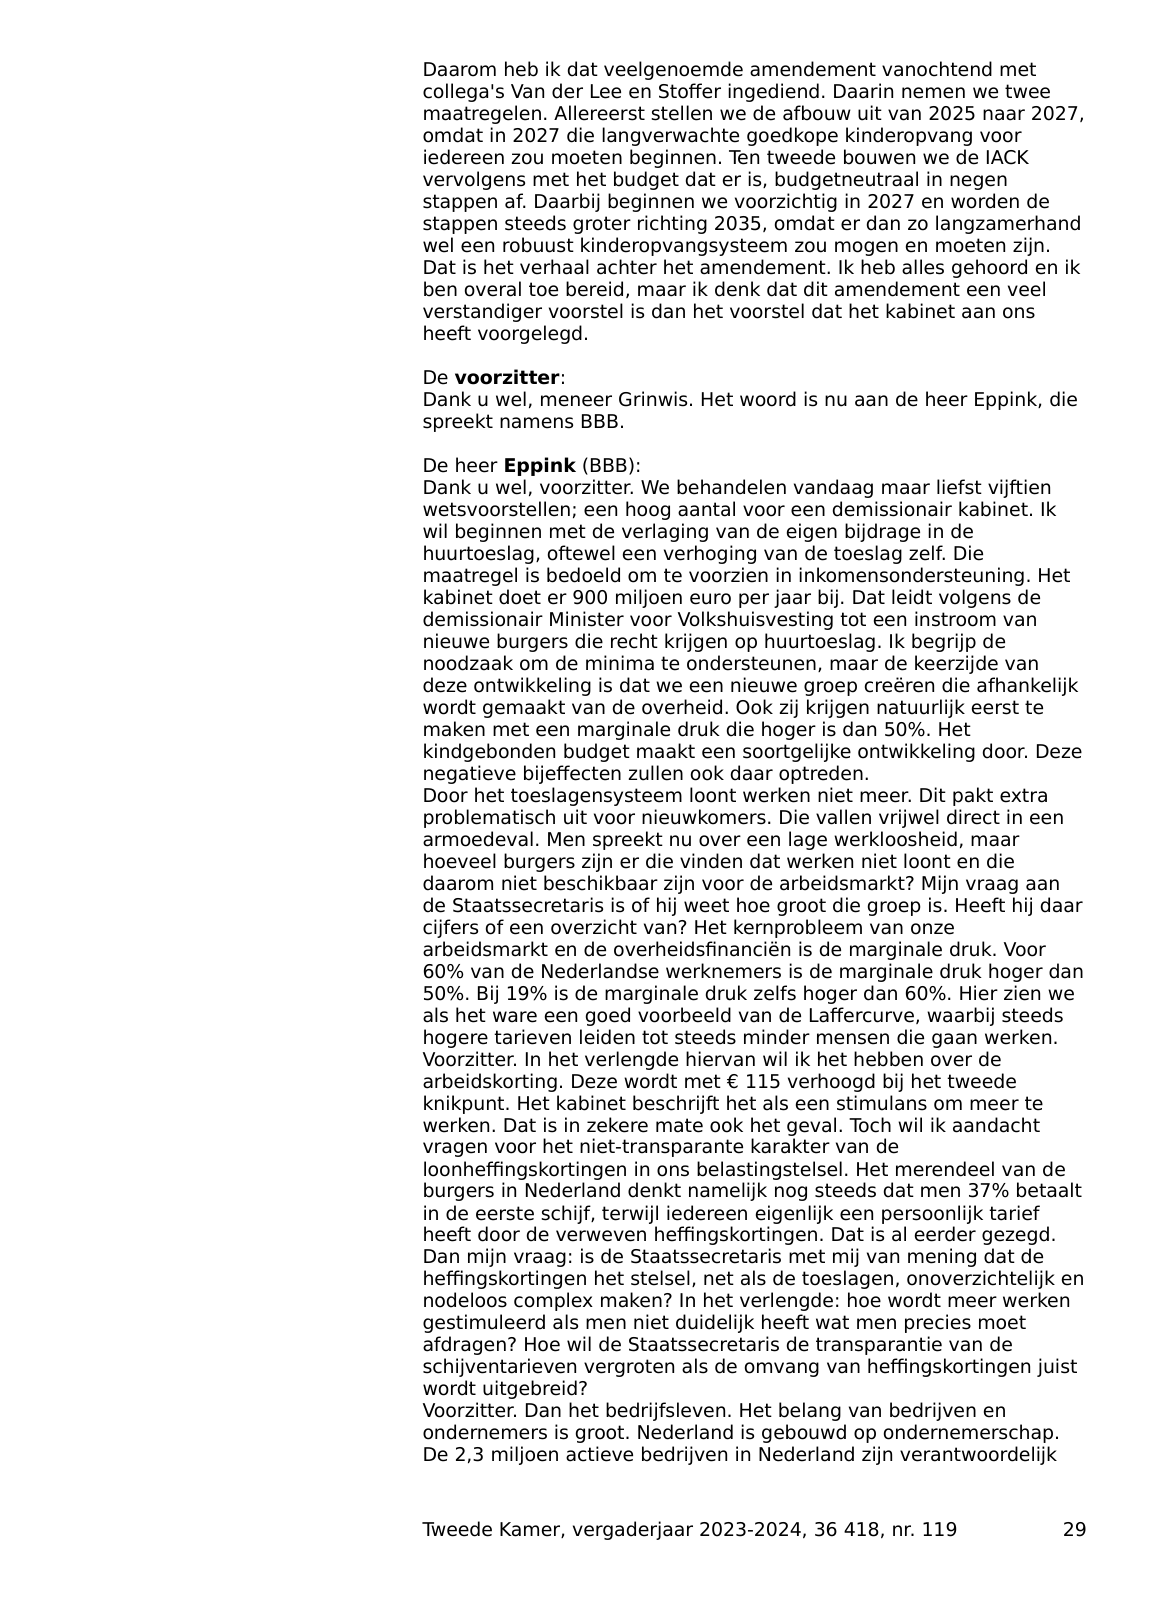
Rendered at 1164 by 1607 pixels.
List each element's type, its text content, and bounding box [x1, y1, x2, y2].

text Dank u wel, meneer Grinwis. Het woord is nu aan de heer Eppink, die spreekt namens BBB. [422, 389, 1087, 433]
text Dank u wel, voorzitter. We behandelen vandaag maar liefst vijftien wetsvoorstellen; een hoog aantal voor een demissionair kabinet. Ik wil beginnen met de verlaging van de eigen bijdrage in de huurtoeslag, oftewel een verhoging van de toeslag zelf. Die maatregel is bedoeld om te voorzien in inkomensondersteuning. Het kabinet doet er 900 miljoen euro per jaar bij. Dat leidt volgens de demissionair Minister voor Volkshuisvesting tot een instroom van nieuwe burgers die recht krijgen op huurtoeslag. Ik begrijp de noodzaak om de minima te ondersteunen, maar de keerzijde van deze ontwikkeling is dat we een nieuwe groep creëren die afhankelijk wordt gemaakt van de overheid. Ook zij krijgen natuurlijk eerst te maken met een marginale druk die hoger is dan 50%. Het kindgebonden budget maakt een soortgelijke ontwikkeling door. Deze negatieve bijeffecten zullen ook daar optreden. [422, 477, 1087, 785]
text De voorzitter: [422, 367, 1087, 389]
text Daarom heb ik dat veelgenoemde amendement vanochtend met collega's Van der Lee en Stoffer ingediend. Daarin nemen we twee maatregelen. Allereerst stellen we de afbouw uit van 2025 naar 2027, omdat in 2027 die langverwachte goedkope kinderopvang voor iedereen zou moeten beginnen. Ten tweede bouwen we de IACK vervolgens met het budget dat er is, budgetneutraal in negen stappen af. Daarbij beginnen we voorzichtig in 2027 en worden de stappen steeds groter richting 2035, omdat er dan zo langzamerhand wel een robuust kinderopvangsysteem zou mogen en moeten zijn. Dat is het verhaal achter het amendement. Ik heb alles gehoord en ik ben overal toe bereid, maar ik denk dat dit amendement een veel verstandiger voorstel is dan het voorstel dat het kabinet aan ons heeft voorgelegd. [422, 59, 1087, 345]
text De heer Eppink (BBB): [422, 455, 1087, 477]
text Voorzitter. In het verlengde hiervan wil ik het hebben over de arbeidskorting. Deze wordt met € 115 verhoogd bij het tweede knikpunt. Het kabinet beschrijft het als een stimulans om meer te werken. Dat is in zekere mate ook het geval. Toch wil ik aandacht vragen voor het niet-transparante karakter van de loonheffingskortingen in ons belastingstelsel. Het merendeel van de burgers in Nederland denkt namelijk nog steeds dat men 37% betaalt in de eerste schijf, terwijl iedereen eigenlijk een persoonlijk tarief heeft door de verweven heffingskortingen. Dat is al eerder gezegd. Dan mijn vraag: is de Staatssecretaris met mij van mening dat de heffingskortingen het stelsel, net als de toeslagen, onoverzichtelijk en nodeloos complex maken? In het verlengde: hoe wordt meer werken gestimuleerd als men niet duidelijk heeft wat men precies moet afdragen? Hoe wil de Staatssecretaris de transparantie van de schijventarieven vergroten als de omvang van heffingskortingen juist wordt uitgebreid? [422, 1048, 1087, 1400]
text Voorzitter. Dan het bedrijfsleven. Het belang van bedrijven en ondernemers is groot. Nederland is gebouwd op ondernemerschap. De 2,3 miljoen actieve bedrijven in Nederland zijn verantwoordelijk [422, 1400, 1087, 1466]
text Door het toeslagensysteem loont werken niet meer. Dit pakt extra problematisch uit voor nieuwkomers. Die vallen vrijwel direct in een armoedeval. Men spreekt nu over een lage werkloosheid, maar hoeveel burgers zijn er die vinden dat werken niet loont en die daarom niet beschikbaar zijn voor de arbeidsmarkt? Mijn vraag aan de Staatssecretaris is of hij weet hoe groot die groep is. Heeft hij daar cijfers of een overzicht van? Het kernprobleem van onze arbeidsmarkt en de overheidsfinanciën is de marginale druk. Voor 60% van de Nederlandse werknemers is de marginale druk hoger dan 50%. Bij 19% is de marginale druk zelfs hoger dan 60%. Hier zien we als het ware een goed voorbeeld van de Laffercurve, waarbij steeds hogere tarieven leiden tot steeds minder mensen die gaan werken. [422, 785, 1087, 1048]
